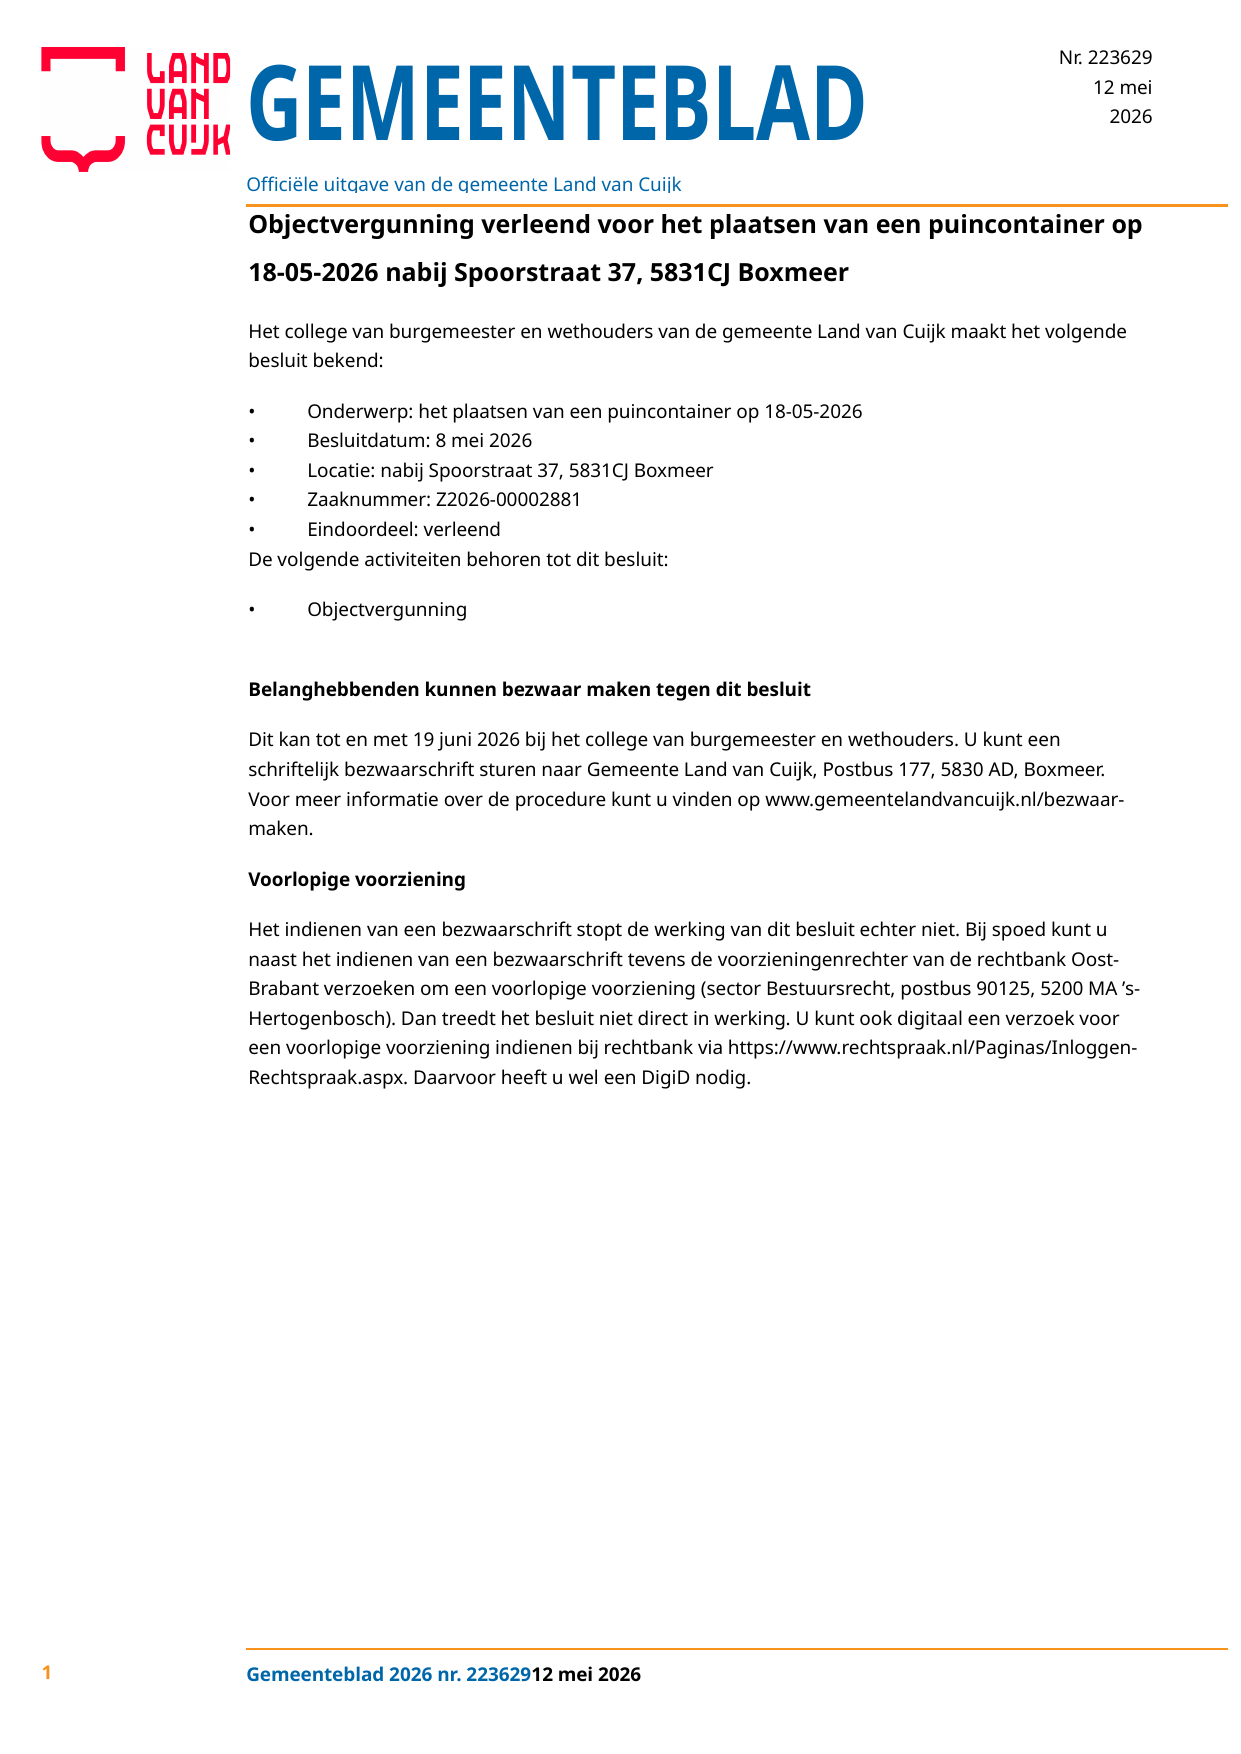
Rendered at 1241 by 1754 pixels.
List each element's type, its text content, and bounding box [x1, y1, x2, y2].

text De volgende activiteiten behoren tot dit besluit: [248, 546, 1152, 572]
text Objectvergunning verleend voor het plaatsen van een puincontainer op 18-05-2026 nabij Spoorstraat 37, 5831CJ Boxmeer [248, 207, 1152, 288]
list Eindoordeel: verleend [248, 516, 1152, 542]
text Het college van burgemeester en wethouders van de gemeente Land van Cuijk maakt het volgende besluit bekend: [248, 318, 1152, 373]
list Zaaknummer: Z2026-00002881 [248, 487, 1152, 512]
text Het indienen van een bezwaarschrift stopt de werking van dit besluit echter niet. Bij spoed kunt u naast het indienen van een bezwaarschrift tevens de voorzieningenrechter van de rechtbank Oost-Brabant verzoeken om een voorlopige voorziening (sector Bestuursrecht, postbus 90125, 5200 MA ’s-Hertogenbosch). Dan treedt het besluit niet direct in werking. U kunt ook digitaal een verzoek voor een voorlopige voorziening indienen bij rechtbank via https://www.rechtspraak.nl/Paginas/Inloggen-Rechtspraak.aspx. Daarvoor heeft u wel een DigiD nodig. [248, 916, 1152, 1090]
text Belanghebbenden kunnen bezwaar maken tegen dit besluit [248, 676, 1152, 702]
list Onderwerp: het plaatsen van een puincontainer op 18-05-2026 [248, 398, 1152, 424]
picture [41, 47, 231, 172]
text Dit kan tot en met 19 juni 2026 bij het college van burgemeester en wethouders. U kunt een schriftelijk bezwaarschrift sturen naar Gemeente Land van Cuijk, Postbus 177, 5830 AD, Boxmeer. Voor meer informatie over de procedure kunt u vinden op www.gemeentelandvancuijk.nl/bezwaar-maken. [248, 727, 1152, 841]
list Objectvergunning [248, 596, 1152, 622]
text Voorlopige voorziening [248, 866, 1152, 892]
list Besluitdatum: 8 mei 2026 [248, 427, 1152, 453]
list Locatie: nabij Spoorstraat 37, 5831CJ Boxmeer [248, 457, 1152, 483]
